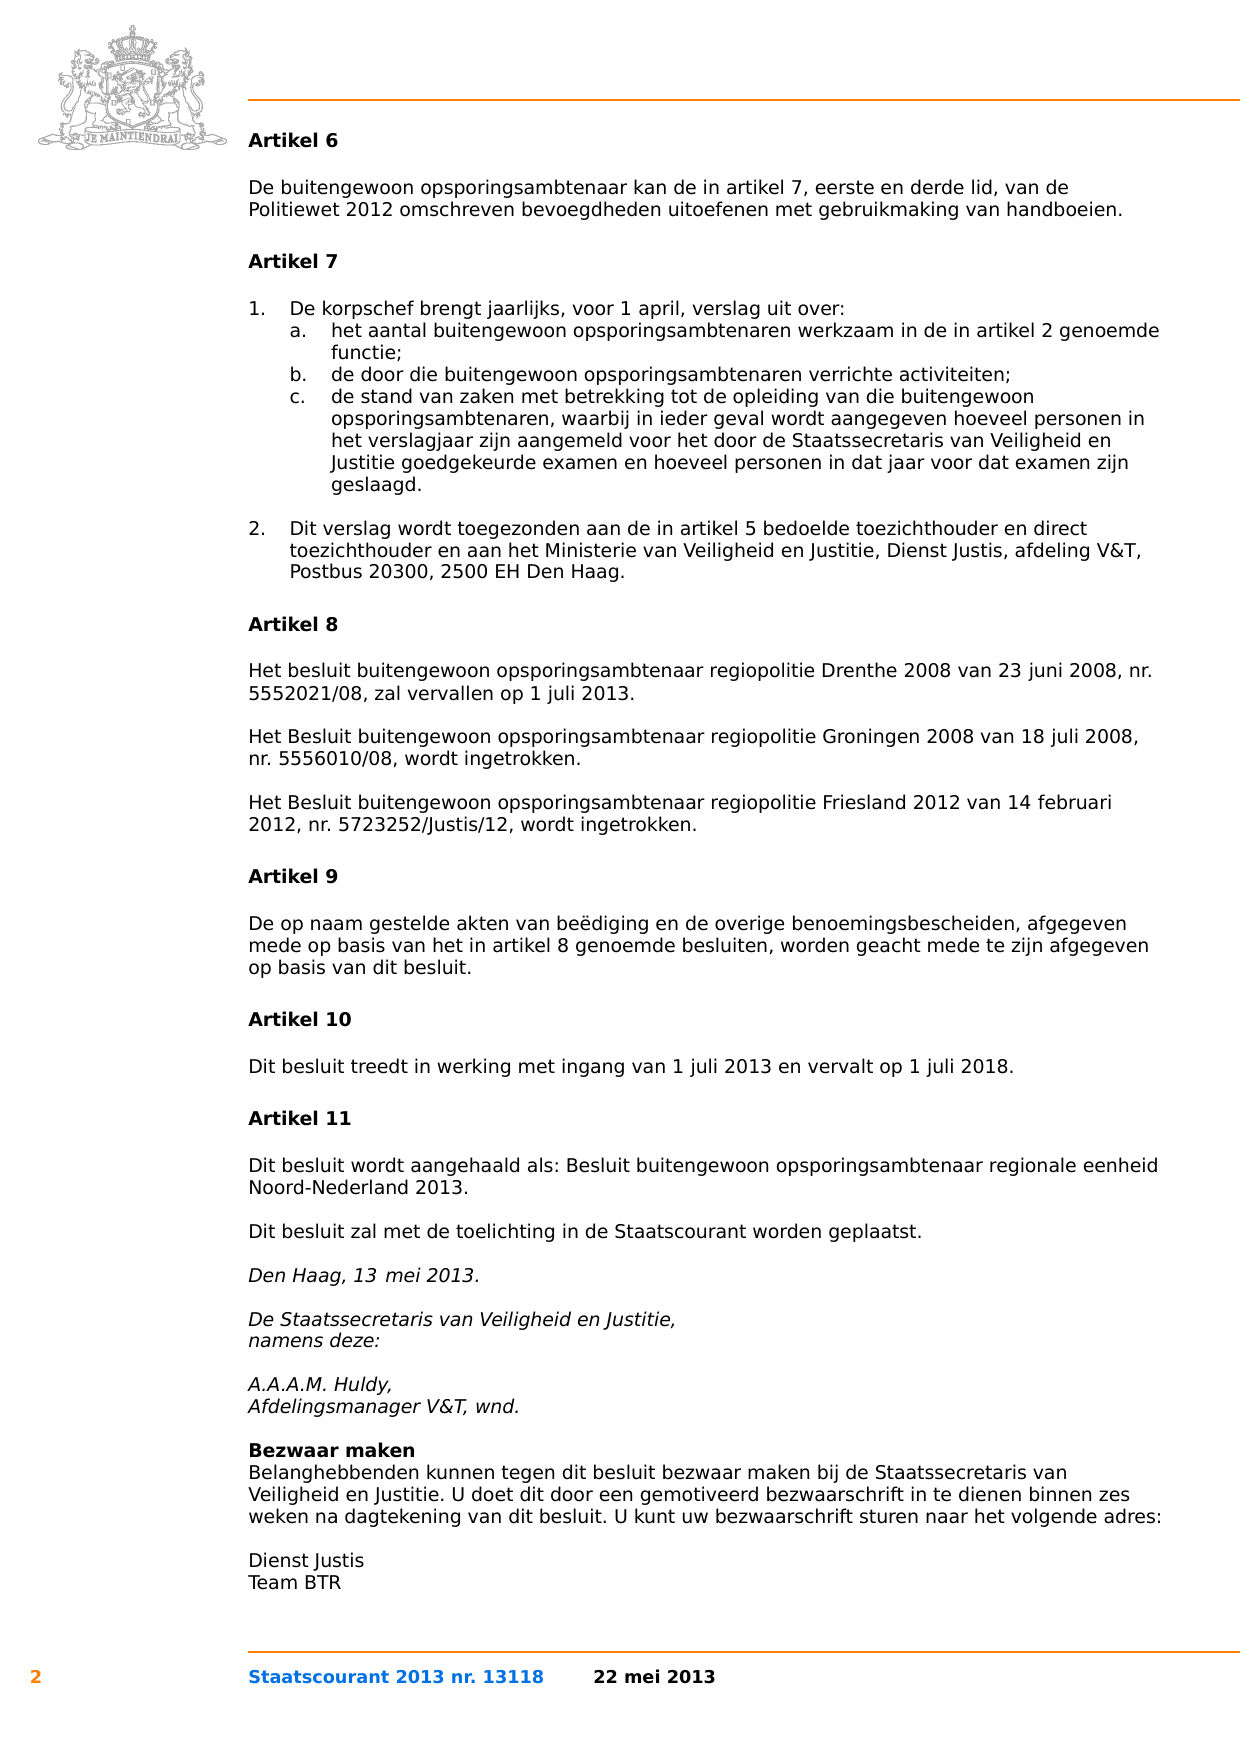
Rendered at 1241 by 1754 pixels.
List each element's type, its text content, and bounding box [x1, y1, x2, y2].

subtitle Artikel 7 [248, 251, 1163, 273]
text a. het aantal buitengewoon opsporingsambtenaren werkzaam in de in artikel 2 genoemde functie; [289, 320, 1163, 364]
subtitle Artikel 11 [248, 1108, 1163, 1130]
text Dit besluit treedt in werking met ingang van 1 juli 2013 en vervalt op 1 juli 2018. [248, 1056, 1163, 1078]
text b. de door die buitengewoon opsporingsambtenaren verrichte activiteiten; [289, 364, 1163, 386]
text De buitengewoon opsporingsambtenaar kan de in artikel 7, eerste en derde lid, van de Politiewet 2012 omschreven bevoegdheden uitoefenen met gebruikmaking van handboeien. [248, 177, 1163, 221]
text Het besluit buitengewoon opsporingsambtenaar regiopolitie Drenthe 2008 van 23 juni 2008, nr. 5552021/08, zal vervallen op 1 juli 2013. [248, 660, 1163, 704]
text De op naam gestelde akten van beëdiging en de overige benoemingsbescheiden, afgegeven mede op basis van het in artikel 8 genoemde besluiten, worden geacht mede te zijn afgegeven op basis van dit besluit. [248, 913, 1163, 979]
text Dienst Justis [248, 1550, 1163, 1572]
picture [38, 25, 227, 150]
text Het Besluit buitengewoon opsporingsambtenaar regiopolitie Groningen 2008 van 18 juli 2008, nr. 5556010/08, wordt ingetrokken. [248, 726, 1163, 770]
text De Staatssecretaris van Veiligheid en Justitie, namens deze: A.A.A.M. Huldy, Afdelingsmanager V&T, wnd. [248, 1308, 1163, 1418]
text Dit besluit wordt aangehaald als: Besluit buitengewoon opsporingsambtenaar regionale eenheid Noord-Nederland 2013. [248, 1155, 1163, 1199]
subtitle Artikel 9 [248, 866, 1163, 888]
text Belanghebbenden kunnen tegen dit besluit bezwaar maken bij de Staatssecretaris van Veiligheid en Justitie. U doet dit door een gemotiveerd bezwaarschrift in te dienen binnen zes weken na dagtekening van dit besluit. U kunt uw bezwaarschrift sturen naar het volgende adres: [248, 1462, 1163, 1528]
text Den Haag, 13 mei 2013. [248, 1264, 1163, 1287]
text Bezwaar maken [248, 1440, 1163, 1462]
text Het Besluit buitengewoon opsporingsambtenaar regiopolitie Friesland 2012 van 14 februari 2012, nr. 5723252/Justis/12, wordt ingetrokken. [248, 792, 1163, 836]
text 2. Dit verslag wordt toegezonden aan de in artikel 5 bedoelde toezichthouder en direct toezichthouder en aan het Ministerie van Veiligheid en Justitie, Dienst Justis, afdeling V&T, Postbus 20300, 2500 EH Den Haag. [248, 517, 1163, 583]
text Team BTR [248, 1572, 1163, 1594]
text 1. De korpschef brengt jaarlijks, voor 1 april, verslag uit over: [248, 298, 1163, 320]
subtitle Artikel 10 [248, 1009, 1163, 1031]
subtitle Artikel 8 [248, 613, 1163, 635]
text Dit besluit zal met de toelichting in de Staatscourant worden geplaatst. [248, 1221, 1163, 1243]
subtitle Artikel 6 [248, 130, 1163, 152]
text c. de stand van zaken met betrekking tot de opleiding van die buitengewoon opsporingsambtenaren, waarbij in ieder geval wordt aangegeven hoeveel personen in het verslagjaar zijn aangemeld voor het door de Staatssecretaris van Veiligheid en Justitie goedgekeurde examen en hoeveel personen in dat jaar voor dat examen zijn geslaagd. [289, 386, 1163, 496]
